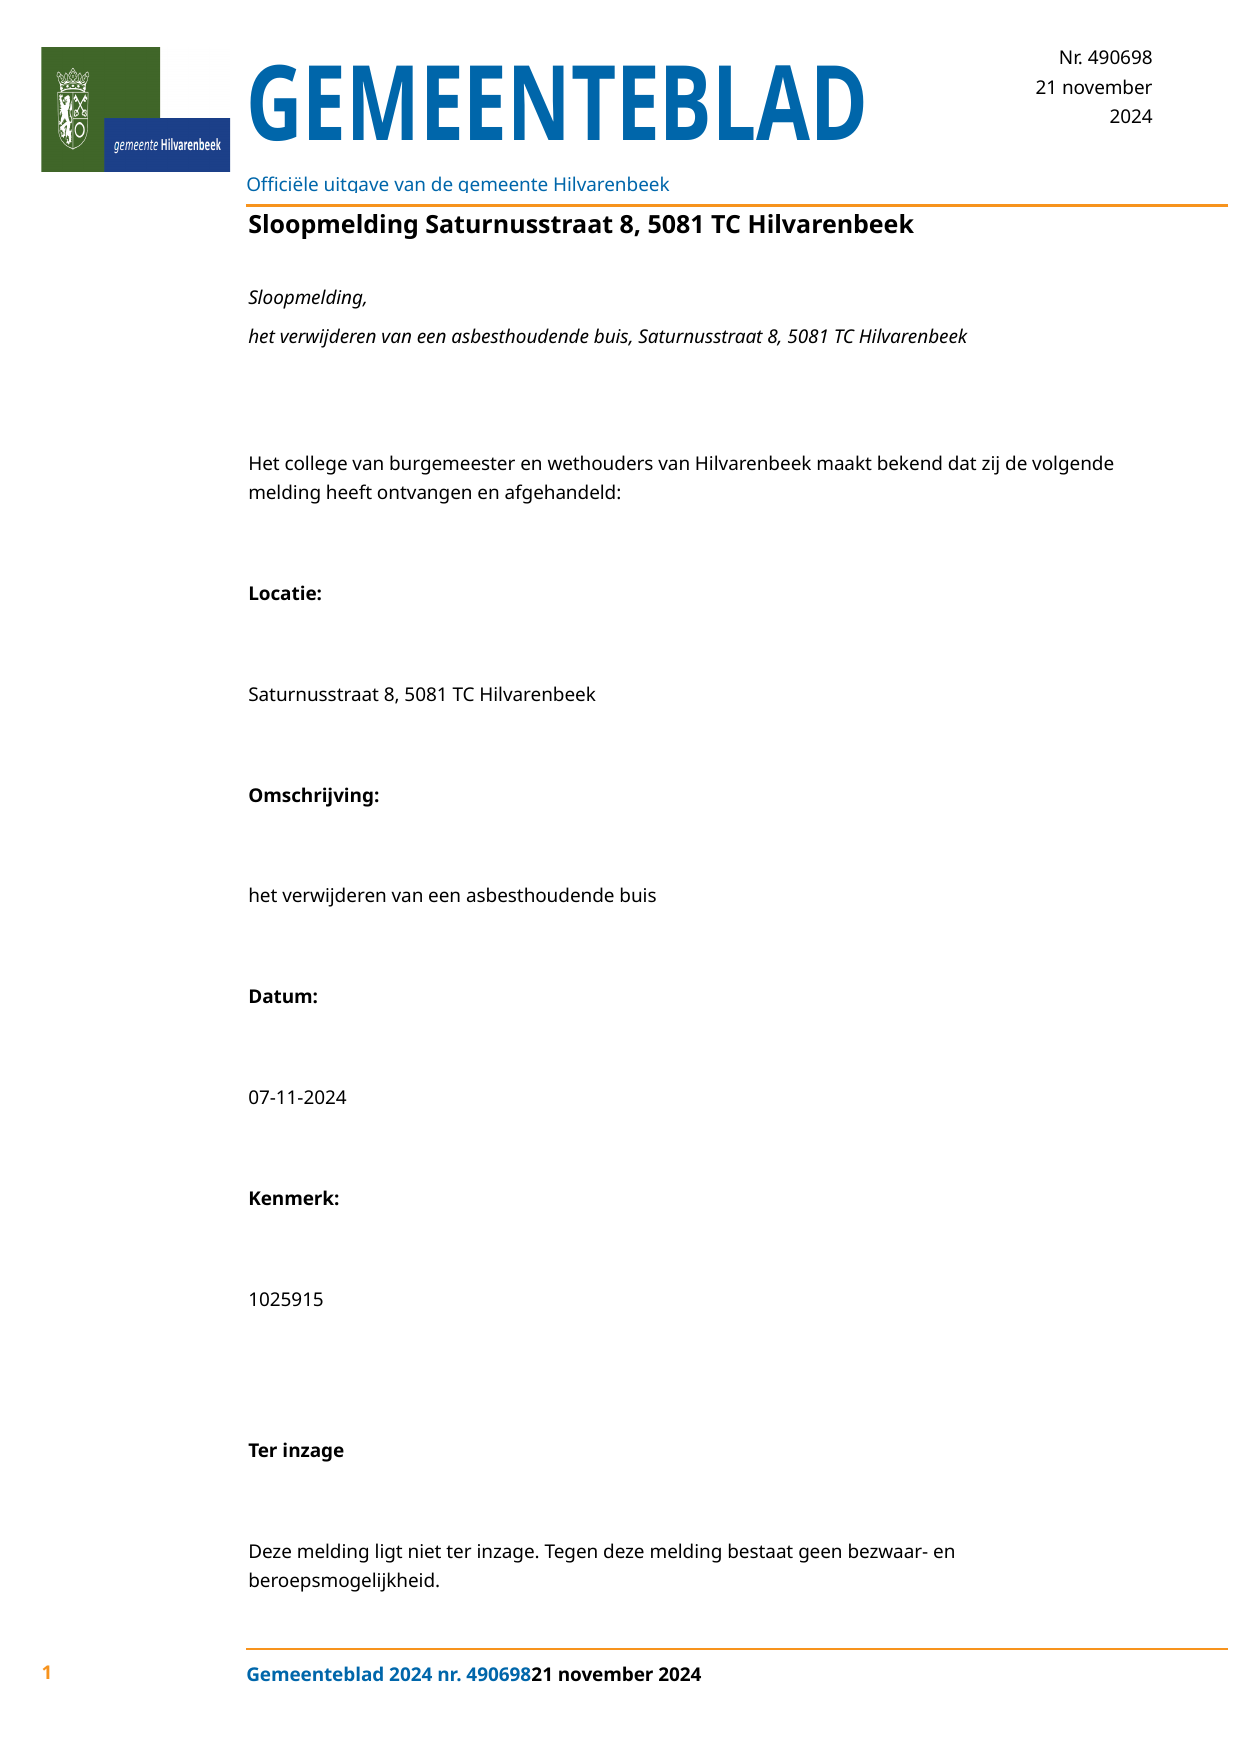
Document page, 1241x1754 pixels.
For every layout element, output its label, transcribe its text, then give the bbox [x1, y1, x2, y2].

text Sloopmelding Saturnusstraat 8, 5081 TC Hilvarenbeek [248, 207, 1152, 241]
text Sloopmelding, [248, 284, 1152, 309]
text 07-11-2024 [248, 1084, 1152, 1110]
text 1025915 [248, 1286, 1152, 1312]
text Locatie: [248, 580, 1152, 606]
text Saturnusstraat 8, 5081 TC Hilvarenbeek [248, 681, 1152, 707]
text het verwijderen van een asbesthoudende buis, Saturnusstraat 8, 5081 TC Hilvarenbeek [248, 323, 1152, 349]
text Het college van burgemeester en wethouders van Hilvarenbeek maakt bekend dat zij de volgende melding heeft ontvangen en afgehandeld: [248, 450, 1152, 505]
text Kenmerk: [248, 1185, 1152, 1211]
text Deze melding ligt niet ter inzage. Tegen deze melding bestaat geen bezwaar- en beroepsmogelijkheid. [248, 1538, 1152, 1593]
text het verwijderen van een asbesthoudende buis [248, 883, 1152, 908]
text Datum: [248, 983, 1152, 1009]
picture [41, 47, 231, 172]
text Omschrijving: [248, 782, 1152, 807]
text Ter inzage [248, 1437, 1152, 1463]
